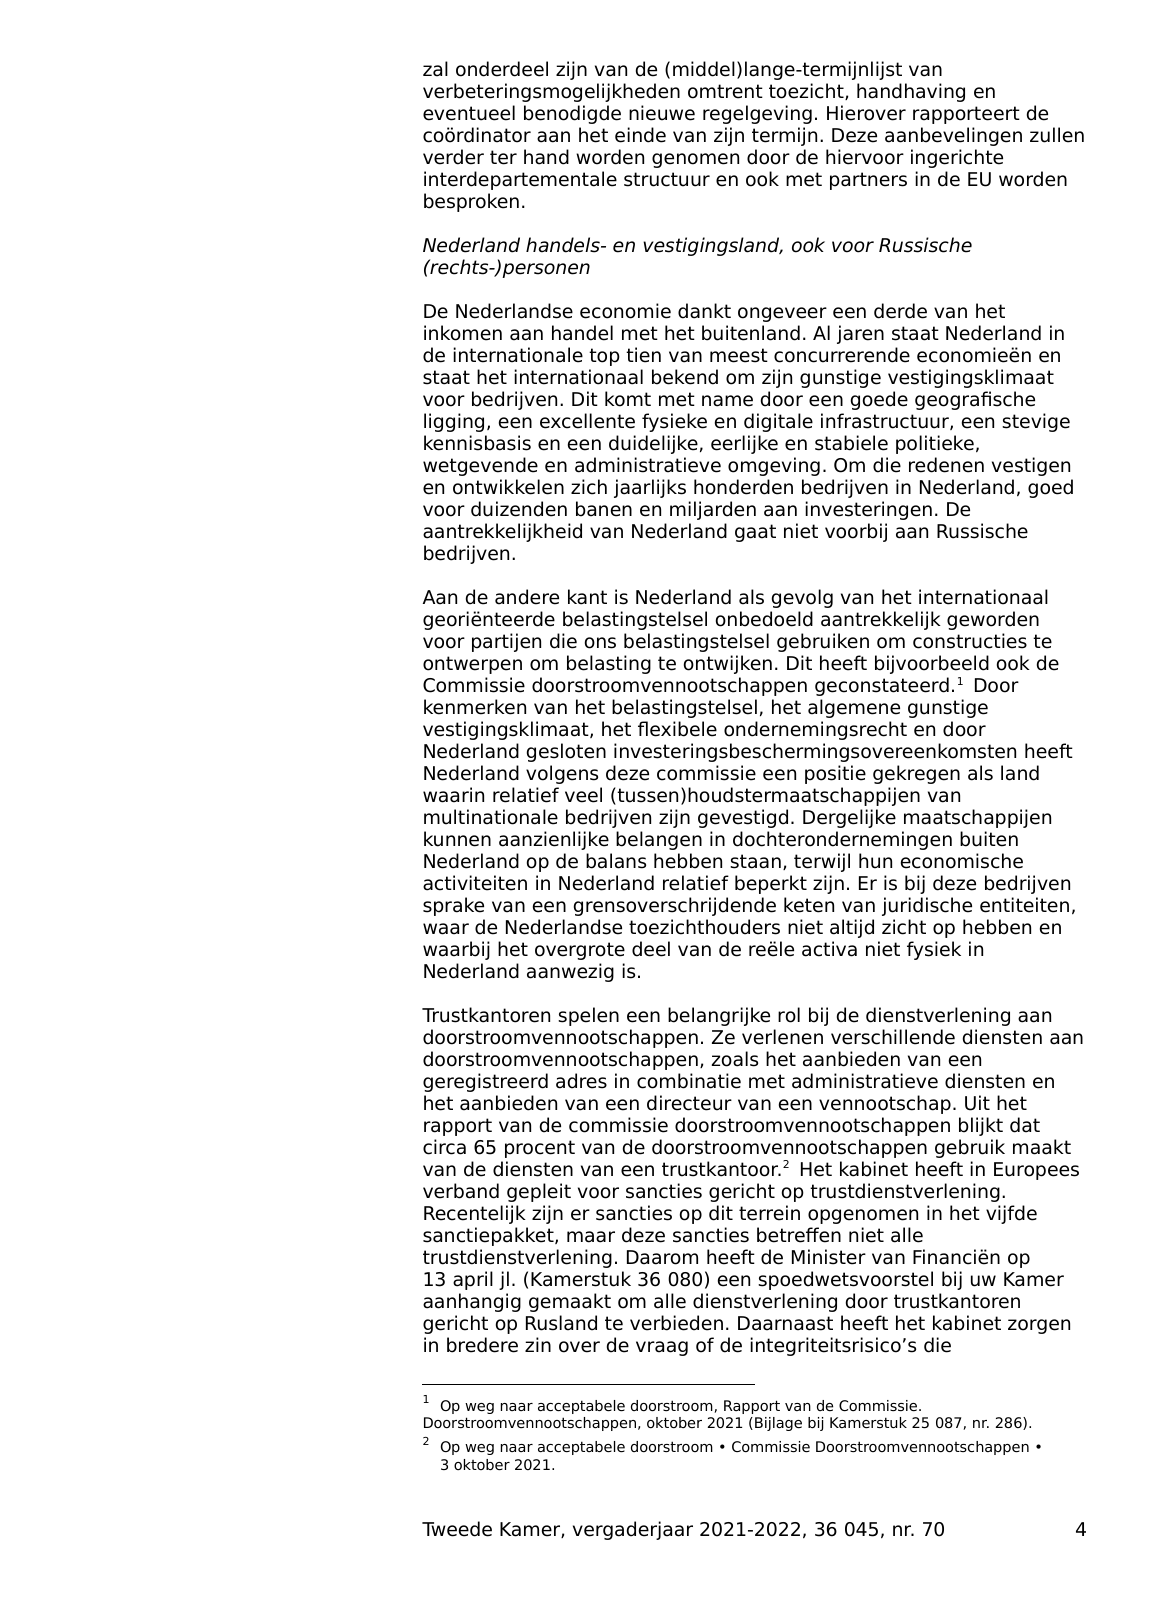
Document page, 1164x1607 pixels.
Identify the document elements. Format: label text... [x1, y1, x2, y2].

text Op weg naar acceptabele doorstroom • Commissie Doorstroomvennootschappen • 3 oktober 2021. [422, 1435, 1087, 1474]
text Doorstroomvennootschappen, oktober 2021 (Bijlage bij Kamerstuk 25 087, nr. 286). [422, 1416, 1087, 1432]
text zal onderdeel zijn van de (middel)lange-termijnlijst van verbeteringsmogelijkheden omtrent toezicht, handhaving en eventueel benodigde nieuwe regelgeving. Hierover rapporteert de coördinator aan het einde van zijn termijn. Deze aanbevelingen zullen verder ter hand worden genomen door de hiervoor ingerichte interdepartementale structuur en ook met partners in de EU worden besproken. [422, 59, 1087, 213]
text Trustkantoren spelen een belangrijke rol bij de dienstverlening aan doorstroomvennootschappen. Ze verlenen verschillende diensten aan doorstroomvennootschappen, zoals het aanbieden van een geregistreerd adres in combinatie met administratieve diensten en het aanbieden van een directeur van een vennootschap. Uit het rapport van de commissie doorstroomvennootschappen blijkt dat circa 65 procent van de doorstroomvennootschappen gebruik maakt van de diensten van een trustkantoor. Het kabinet heeft in Europees verband gepleit voor sancties gericht op trustdienstverlening. Recentelijk zijn er sancties op dit terrein opgenomen in het vijfde sanctiepakket, maar deze sancties betreffen niet alle trustdienstverlening. Daarom heeft de Minister van Financiën op 13 april jl. (Kamerstuk 36 080) een spoedwetsvoorstel bij uw Kamer aanhangig gemaakt om alle dienstverlening door trustkantoren gericht op Rusland te verbieden. Daarnaast heeft het kabinet zorgen in bredere zin over de vraag of de integriteitsrisico’s die [422, 1005, 1087, 1357]
text De Nederlandse economie dankt ongeveer een derde van het inkomen aan handel met het buitenland. Al jaren staat Nederland in de internationale top tien van meest concurrerende economieën en staat het internationaal bekend om zijn gunstige vestigingsklimaat voor bedrijven. Dit komt met name door een goede geografische ligging, een excellente fysieke en digitale infrastructuur, een stevige kennisbasis en een duidelijke, eerlijke en stabiele politieke, wetgevende en administratieve omgeving. Om die redenen vestigen en ontwikkelen zich jaarlijks honderden bedrijven in Nederland, goed voor duizenden banen en miljarden aan investeringen. De aantrekkelijkheid van Nederland gaat niet voorbij aan Russische bedrijven. [422, 301, 1087, 565]
subtitle Nederland handels- en vestigingsland, ook voor Russische (rechts-)personen [422, 235, 1087, 279]
text Op weg naar acceptabele doorstroom, Rapport van de Commissie. [422, 1393, 1087, 1416]
text Aan de andere kant is Nederland als gevolg van het internationaal georiënteerde belastingstelsel onbedoeld aantrekkelijk geworden voor partijen die ons belastingstelsel gebruiken om constructies te ontwerpen om belasting te ontwijken. Dit heeft bijvoorbeeld ook de Commissie doorstroomvennootschappen geconstateerd. Door kenmerken van het belastingstelsel, het algemene gunstige vestigingsklimaat, het flexibele ondernemingsrecht en door Nederland gesloten investeringsbeschermingsovereenkomsten heeft Nederland volgens deze commissie een positie gekregen als land waarin relatief veel (tussen)houdstermaatschappijen van multinationale bedrijven zijn gevestigd. Dergelijke maatschappijen kunnen aanzienlijke belangen in dochterondernemingen buiten Nederland op de balans hebben staan, terwijl hun economische activiteiten in Nederland relatief beperkt zijn. Er is bij deze bedrijven sprake van een grensoverschrijdende keten van juridische entiteiten, waar de Nederlandse toezichthouders niet altijd zicht op hebben en waarbij het overgrote deel van de reële activa niet fysiek in Nederland aanwezig is. [422, 587, 1087, 983]
